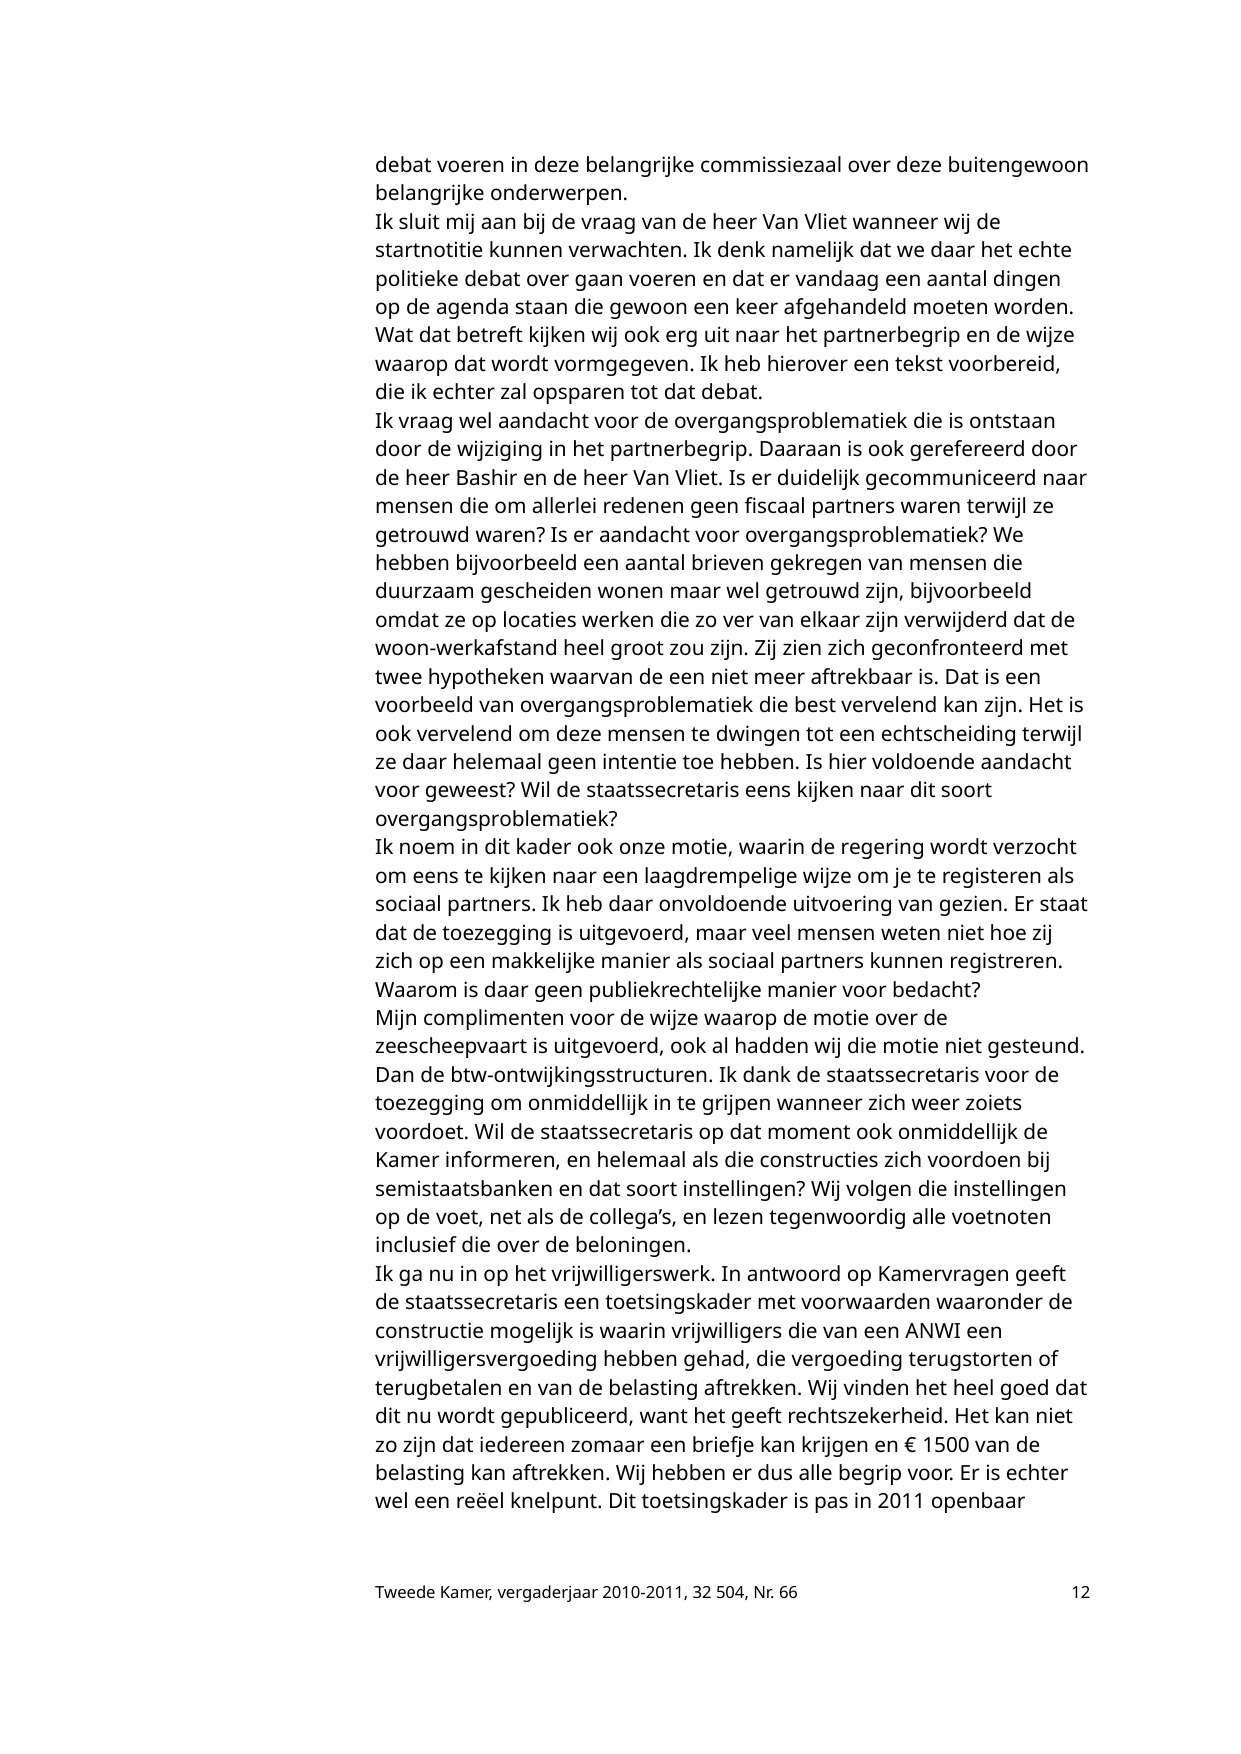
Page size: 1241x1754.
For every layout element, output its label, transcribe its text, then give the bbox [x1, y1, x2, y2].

text Mijn complimenten voor de wijze waarop de motie over de zeescheepvaart is uitgevoerd, ook al hadden wij die motie niet gesteund. [375, 1003, 1090, 1060]
text debat voeren in deze belangrijke commissiezaal over deze buitengewoon belangrijke onderwerpen. [375, 150, 1090, 207]
text Ik sluit mij aan bij de vraag van de heer Van Vliet wanneer wij de startnotitie kunnen verwachten. Ik denk namelijk dat we daar het echte politieke debat over gaan voeren en dat er vandaag een aantal dingen op de agenda staan die gewoon een keer afgehandeld moeten worden. Wat dat betreft kijken wij ook erg uit naar het partnerbegrip en de wijze waarop dat wordt vormgegeven. Ik heb hierover een tekst voorbereid, die ik echter zal opsparen tot dat debat. [375, 207, 1090, 406]
text Ik noem in dit kader ook onze motie, waarin de regering wordt verzocht om eens te kijken naar een laagdrempelige wijze om je te registeren als sociaal partners. Ik heb daar onvoldoende uitvoering van gezien. Er staat dat de toezegging is uitgevoerd, maar veel mensen weten niet hoe zij zich op een makkelijke manier als sociaal partners kunnen registreren. Waarom is daar geen publiekrechtelijke manier voor bedacht? [375, 832, 1090, 1003]
text Ik ga nu in op het vrijwilligerswerk. In antwoord op Kamervragen geeft de staatssecretaris een toetsingskader met voorwaarden waaronder de constructie mogelijk is waarin vrijwilligers die van een ANWI een vrijwilligersvergoeding hebben gehad, die vergoeding terugstorten of terugbetalen en van de belasting aftrekken. Wij vinden het heel goed dat dit nu wordt gepubliceerd, want het geeft rechtszekerheid. Het kan niet zo zijn dat iedereen zomaar een briefje kan krijgen en € 1500 van de belasting kan aftrekken. Wij hebben er dus alle begrip voor. Er is echter wel een reëel knelpunt. Dit toetsingskader is pas in 2011 openbaar [375, 1259, 1090, 1515]
text Dan de btw-ontwijkingsstructuren. Ik dank de staatssecretaris voor de toezegging om onmiddellijk in te grijpen wanneer zich weer zoiets voordoet. Wil de staatssecretaris op dat moment ook onmiddellijk de Kamer informeren, en helemaal als die constructies zich voordoen bij semistaatsbanken en dat soort instellingen? Wij volgen die instellingen op de voet, net als de collega’s, en lezen tegenwoordig alle voetnoten inclusief die over de beloningen. [375, 1060, 1090, 1259]
text Ik vraag wel aandacht voor de overgangsproblematiek die is ontstaan door de wijziging in het partnerbegrip. Daaraan is ook gerefereerd door de heer Bashir en de heer Van Vliet. Is er duidelijk gecommuniceerd naar mensen die om allerlei redenen geen fiscaal partners waren terwijl ze getrouwd waren? Is er aandacht voor overgangsproblematiek? We hebben bijvoorbeeld een aantal brieven gekregen van mensen die duurzaam gescheiden wonen maar wel getrouwd zijn, bijvoorbeeld omdat ze op locaties werken die zo ver van elkaar zijn verwijderd dat de woon-werkafstand heel groot zou zijn. Zij zien zich geconfronteerd met twee hypotheken waarvan de een niet meer aftrekbaar is. Dat is een voorbeeld van overgangsproblematiek die best vervelend kan zijn. Het is ook vervelend om deze mensen te dwingen tot een echtscheiding terwijl ze daar helemaal geen intentie toe hebben. Is hier voldoende aandacht voor geweest? Wil de staatssecretaris eens kijken naar dit soort overgangsproblematiek? [375, 406, 1090, 832]
